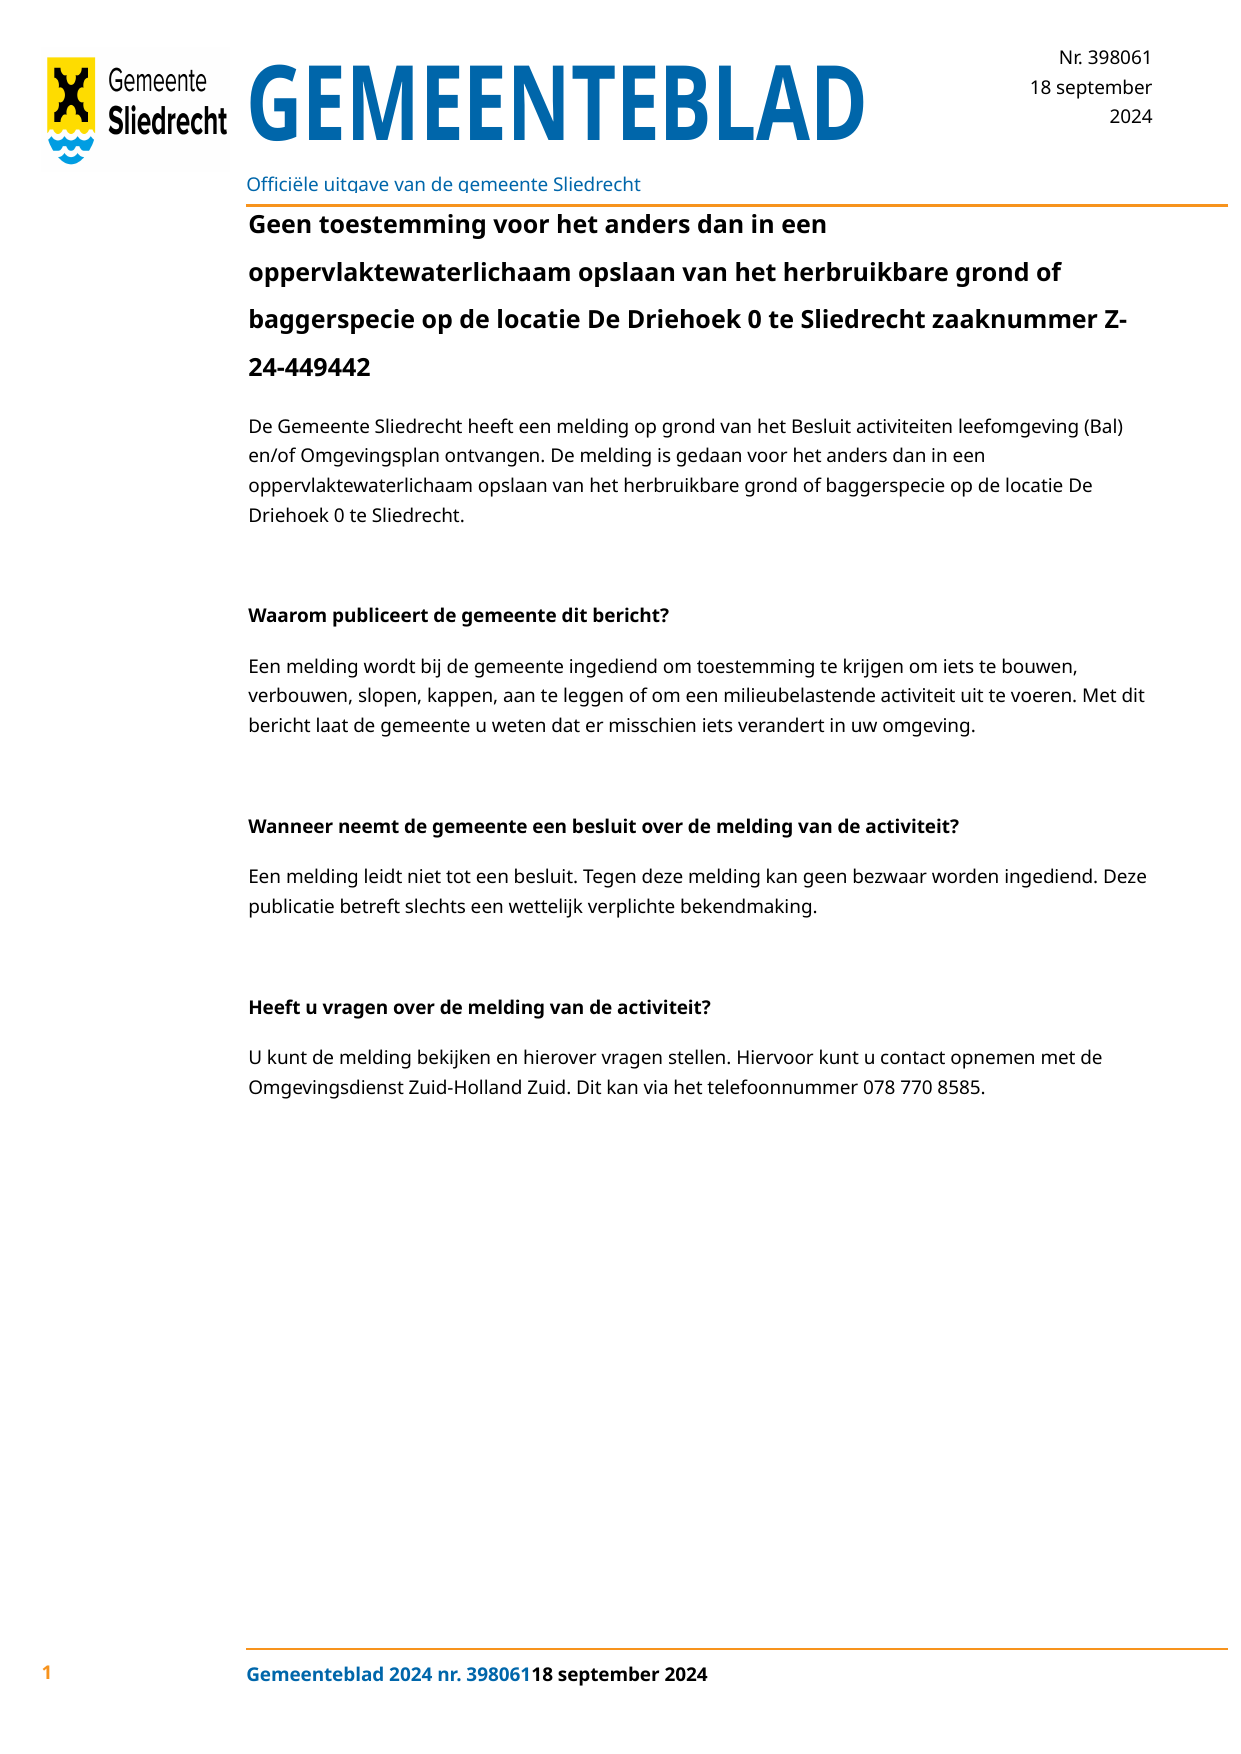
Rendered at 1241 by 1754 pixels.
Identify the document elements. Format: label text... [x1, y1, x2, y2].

text Heeft u vragen over de melding van de activiteit? [248, 994, 1152, 1020]
text Een melding leidt niet tot een besluit. Tegen deze melding kan geen bezwaar worden ingediend. Deze publicatie betreft slechts een wettelijk verplichte bekendmaking. [248, 863, 1152, 919]
text Een melding wordt bij de gemeente ingediend om toestemming te krijgen om iets te bouwen, verbouwen, slopen, kappen, aan te leggen of om een milieubelastende activiteit uit te voeren. Met dit bericht laat de gemeente u weten dat er misschien iets verandert in uw omgeving. [248, 653, 1152, 738]
text Geen toestemming voor het anders dan in een oppervlaktewaterlichaam opslaan van het herbruikbare grond of baggerspecie op de locatie De Driehoek 0 te Sliedrecht zaaknummer Z-24-449442 [248, 207, 1152, 384]
text Waarom publiceert de gemeente dit bericht? [248, 603, 1152, 628]
text U kunt de melding bekijken en hierover vragen stellen. Hiervoor kunt u contact opnemen met de Omgevingsdienst Zuid-Holland Zuid. Dit kan via het telefoonnummer 078 770 8585. [248, 1044, 1152, 1100]
text Wanneer neemt de gemeente een besluit over de melding van de activiteit? [248, 813, 1152, 839]
picture [41, 47, 231, 172]
text De Gemeente Sliedrecht heeft een melding op grond van het Besluit activiteiten leefomgeving (Bal) en/of Omgevingsplan ontvangen. De melding is gedaan voor het anders dan in een oppervlaktewaterlichaam opslaan van het herbruikbare grond of baggerspecie op de locatie De Driehoek 0 te Sliedrecht. [248, 413, 1152, 528]
